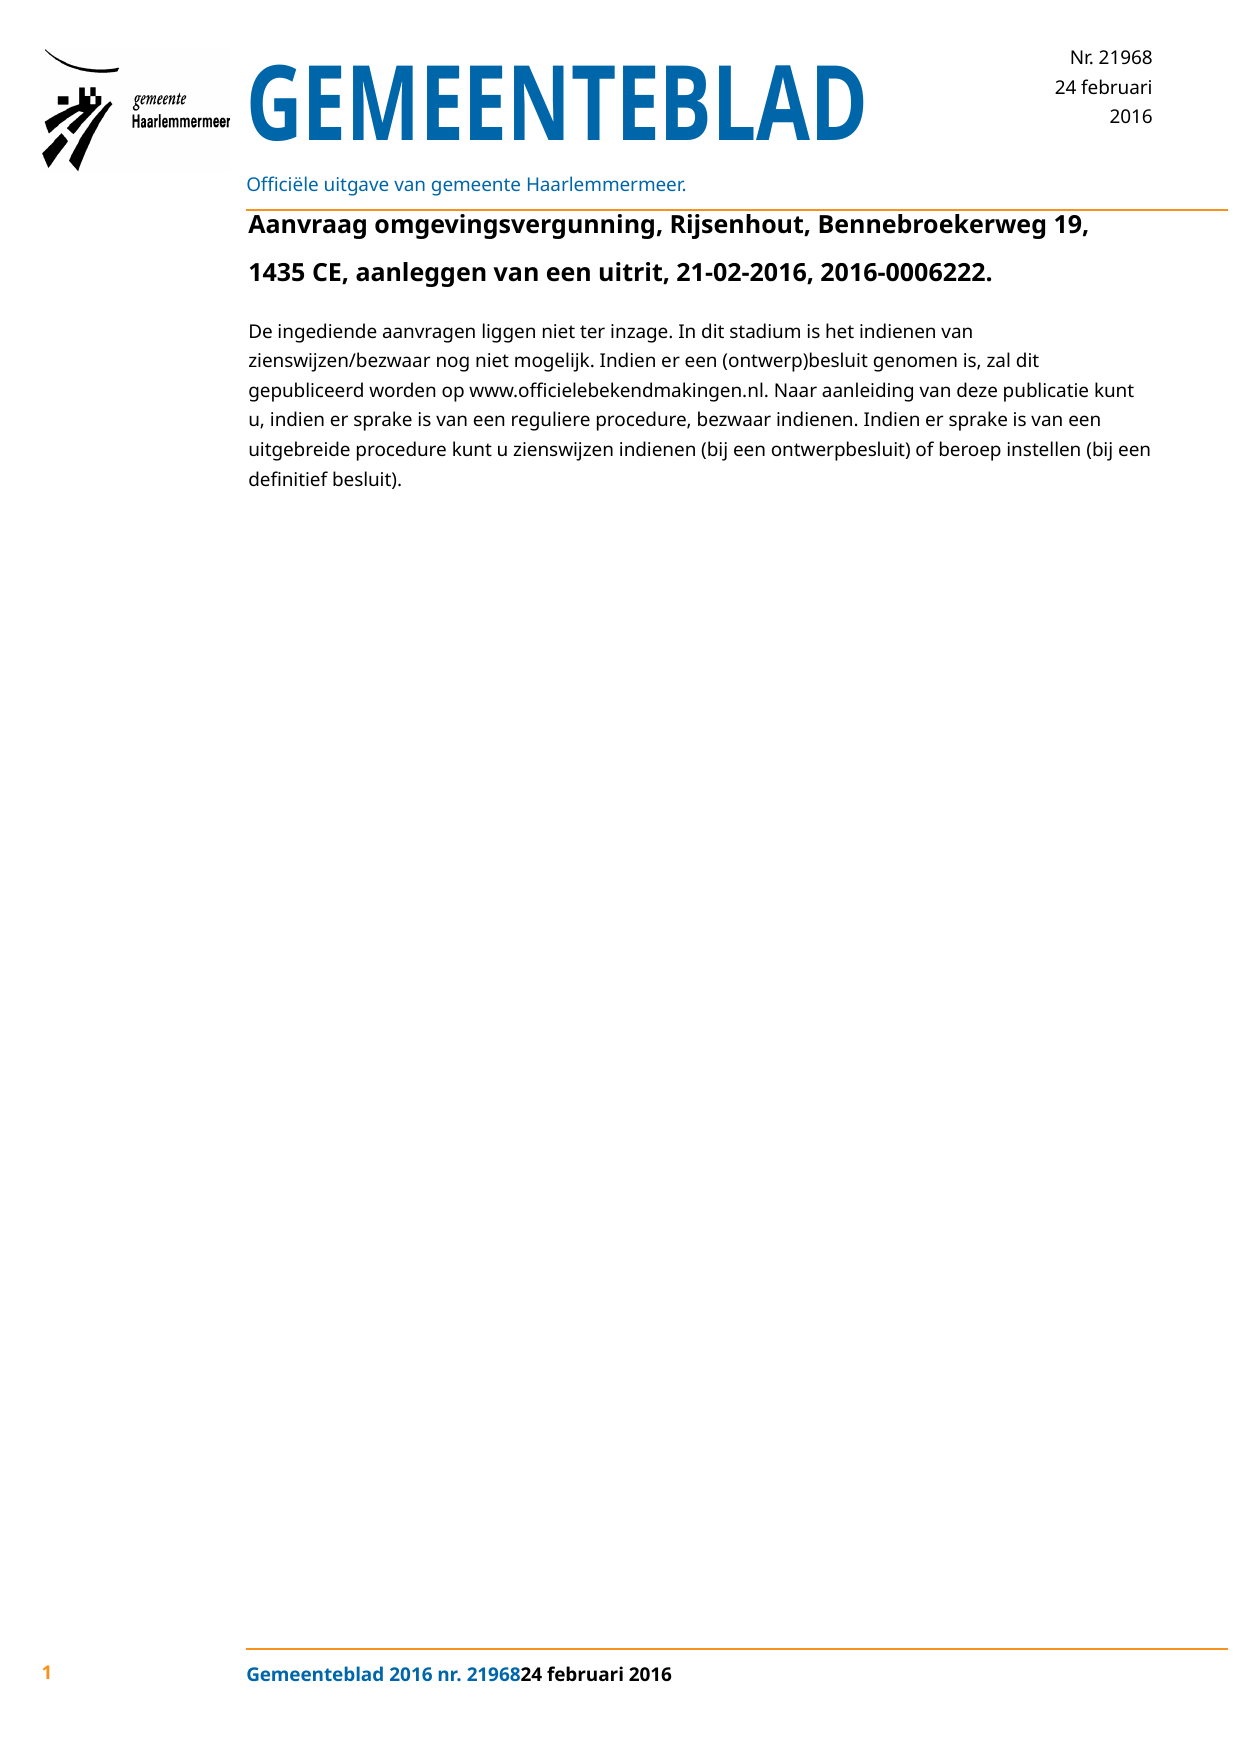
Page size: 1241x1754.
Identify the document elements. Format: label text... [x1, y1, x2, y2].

text Aanvraag omgevingsvergunning, Rijsenhout, Bennebroekerweg 19, 1435 CE, aanleggen van een uitrit, 21-02-2016, 2016-0006222. [248, 211, 1152, 288]
picture [41, 47, 231, 172]
text De ingediende aanvragen liggen niet ter inzage. In dit stadium is het indienen van zienswijzen/bezwaar nog niet mogelijk. Indien er een (ontwerp)besluit genomen is, zal dit gepubliceerd worden op www.officielebekendmakingen.nl. Naar aanleiding van deze publicatie kunt u, indien er sprake is van een reguliere procedure, bezwaar indienen. Indien er sprake is van een uitgebreide procedure kunt u zienswijzen indienen (bij een ontwerpbesluit) of beroep instellen (bij een definitief besluit). [248, 318, 1152, 492]
